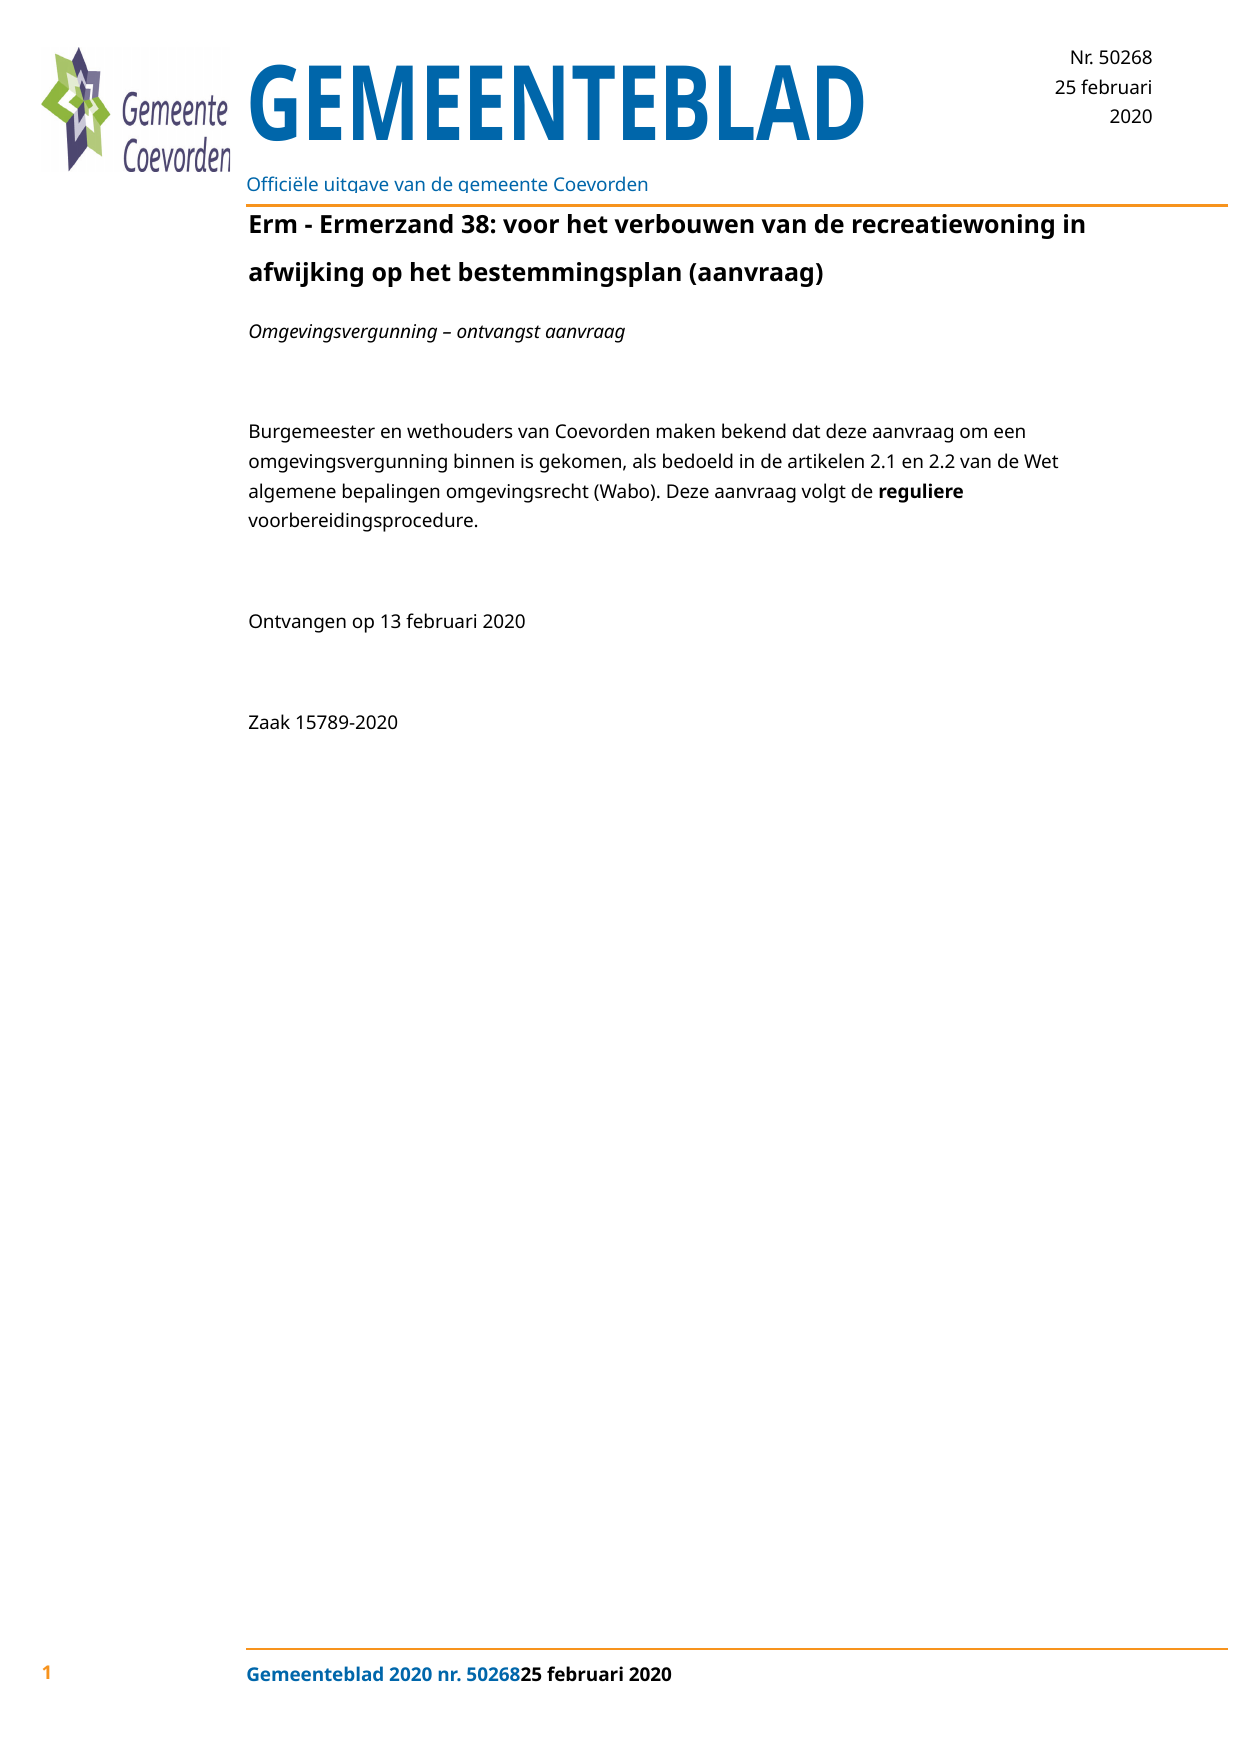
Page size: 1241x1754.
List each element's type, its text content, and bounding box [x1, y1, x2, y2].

picture [41, 47, 231, 172]
text Erm - Ermerzand 38: voor het verbouwen van de recreatiewoning in afwijking op het bestemmingsplan (aanvraag) [248, 207, 1152, 288]
text Ontvangen op 13 februari 2020 [248, 608, 1152, 634]
text Zaak 15789-2020 [248, 709, 1152, 735]
text Burgemeester en wethouders van Coevorden maken bekend dat deze aanvraag om een omgevingsvergunning binnen is gekomen, als bedoeld in de artikelen 2.1 en 2.2 van de Wet algemene bepalingen omgevingsrecht (Wabo). Deze aanvraag volgt de reguliere voorbereidingsprocedure. [248, 419, 1152, 533]
text Omgevingsvergunning – ontvangst aanvraag [248, 318, 1152, 344]
